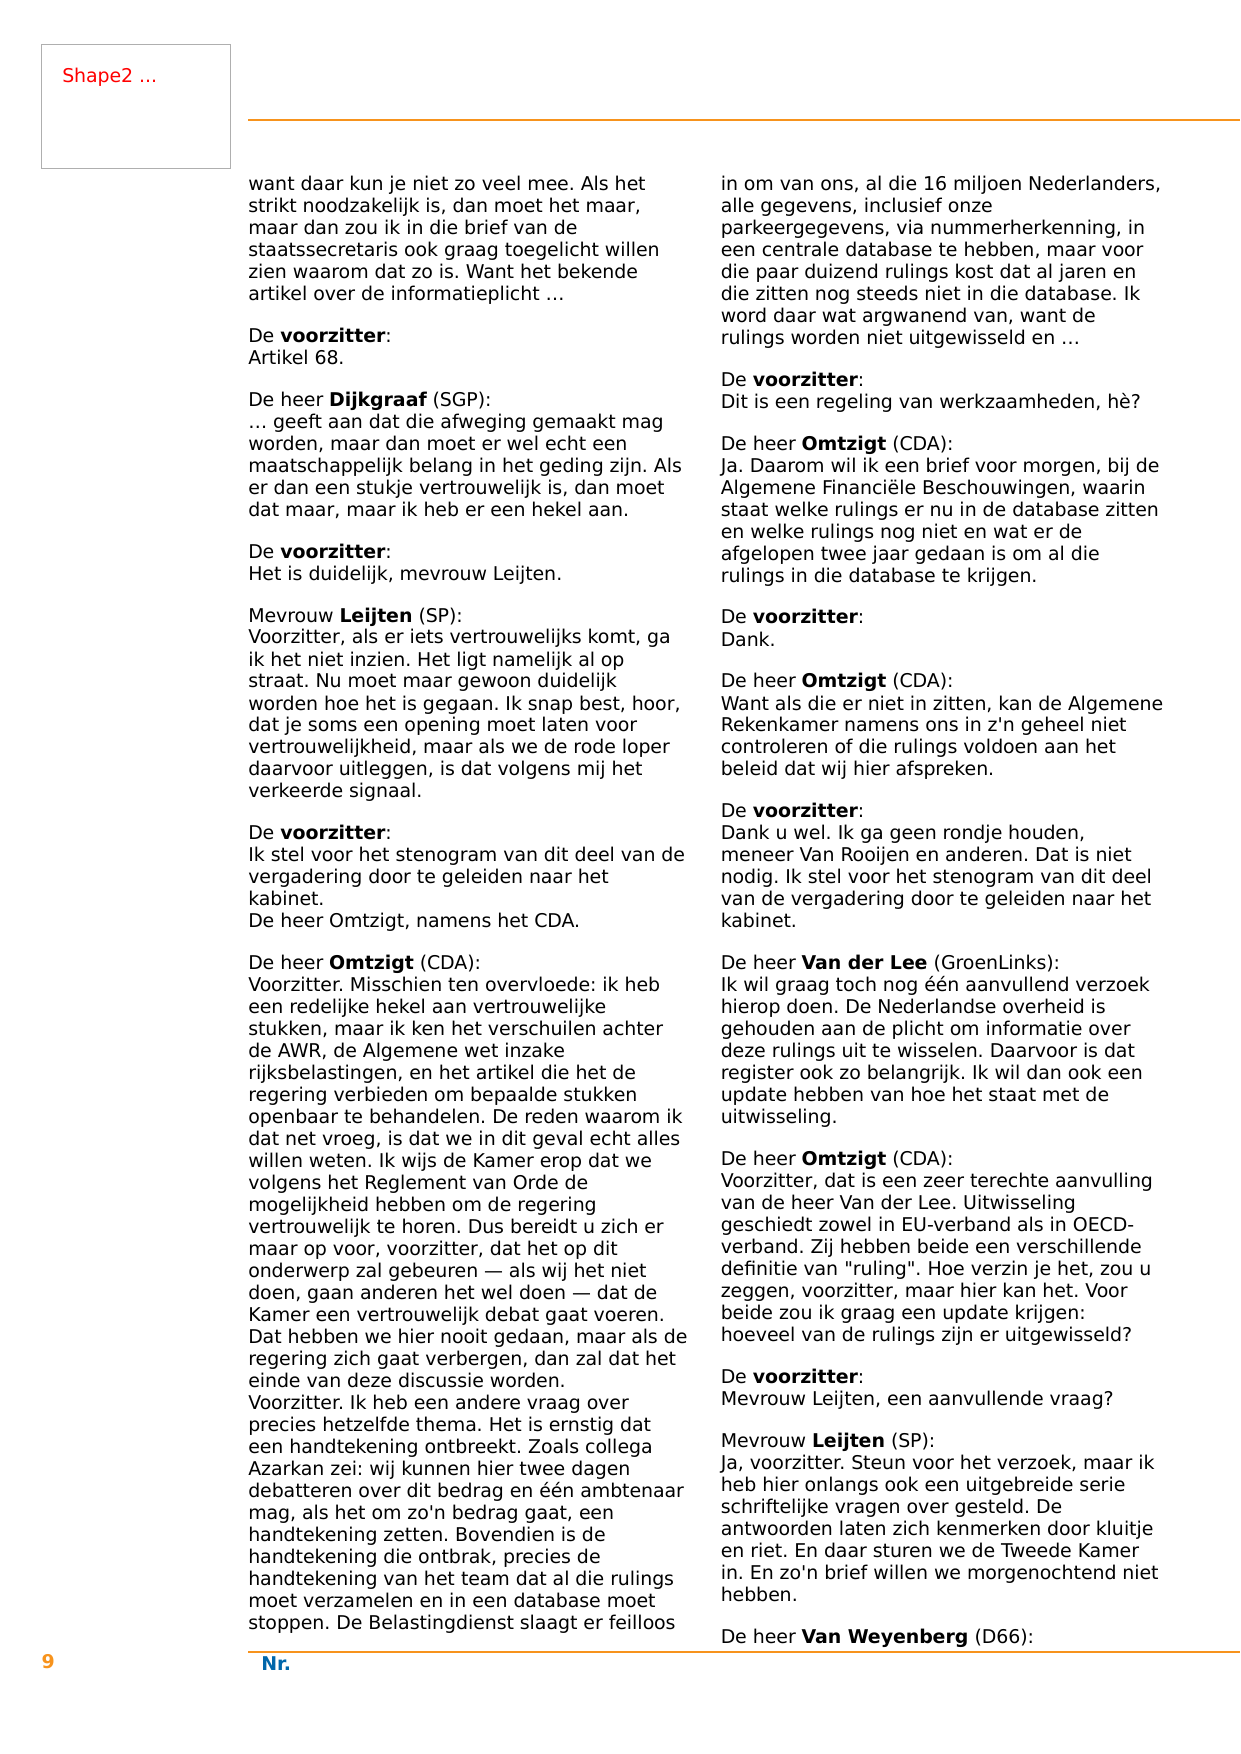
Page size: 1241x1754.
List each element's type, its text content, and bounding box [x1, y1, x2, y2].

text De heer Omtzigt (CDA): [721, 670, 1163, 692]
text De heer Omtzigt, namens het CDA. [248, 910, 691, 932]
text De voorzitter: [721, 800, 1163, 822]
text Voorzitter, als er iets vertrouwelijks komt, ga ik het niet inzien. Het ligt namelijk al op straat. Nu moet maar gewoon duidelijk worden hoe het is gegaan. Ik snap best, hoor, dat je soms een opening moet laten voor vertrouwelijkheid, maar als we de rode loper daarvoor uitleggen, is dat volgens mij het verkeerde signaal. [248, 626, 691, 802]
text in om van ons, al die 16 miljoen Nederlanders, alle gegevens, inclusief onze parkeergegevens, via nummerherkenning, in een centrale database te hebben, maar voor die paar duizend rulings kost dat al jaren en die zitten nog steeds niet in die database. Ik word daar wat argwanend van, want de rulings worden niet uitgewisseld en … [721, 173, 1163, 349]
text Ik stel voor het stenogram van dit deel van de vergadering door te geleiden naar het kabinet. [248, 844, 691, 910]
text De voorzitter: [248, 822, 691, 844]
text De voorzitter: [721, 1366, 1163, 1388]
text … geeft aan dat die afweging gemaakt mag worden, maar dan moet er wel echt een maatschappelijk belang in het geding zijn. Als er dan een stukje vertrouwelijk is, dan moet dat maar, maar ik heb er een hekel aan. [248, 411, 691, 521]
text Voorzitter. Misschien ten overvloede: ik heb een redelijke hekel aan vertrouwelijke stukken, maar ik ken het verschuilen achter de AWR, de Algemene wet inzake rijksbelastingen, en het artikel die het de regering verbieden om bepaalde stukken openbaar te behandelen. De reden waarom ik dat net vroeg, is dat we in dit geval echt alles willen weten. Ik wijs de Kamer erop dat we volgens het Reglement van Orde de mogelijkheid hebben om de regering vertrouwelijk te horen. Dus bereidt u zich er maar op voor, voorzitter, dat het op dit onderwerp zal gebeuren — als wij het niet doen, gaan anderen het wel doen — dat de Kamer een vertrouwelijk debat gaat voeren. Dat hebben we hier nooit gedaan, maar als de regering zich gaat verbergen, dan zal dat het einde van deze discussie worden. [248, 974, 691, 1392]
text De heer Omtzigt (CDA): [721, 433, 1163, 454]
text De heer Van Weyenberg (D66): [721, 1626, 1163, 1648]
text Dank. [721, 628, 1163, 650]
text Ja, voorzitter. Steun voor het verzoek, maar ik heb hier onlangs ook een uitgebreide serie schriftelijke vragen over gesteld. De antwoorden laten zich kenmerken door kluitje en riet. En daar sturen we de Tweede Kamer in. En zo'n brief willen we morgenochtend niet hebben. [721, 1452, 1163, 1606]
text Want als die er niet in zitten, kan de Algemene Rekenkamer namens ons in z'n geheel niet controleren of die rulings voldoen aan het beleid dat wij hier afspreken. [721, 692, 1163, 780]
text Dank u wel. Ik ga geen rondje houden, meneer Van Rooijen en anderen. Dat is niet nodig. Ik stel voor het stenogram van dit deel van de vergadering door te geleiden naar het kabinet. [721, 822, 1163, 932]
text De heer Omtzigt (CDA): [248, 952, 691, 974]
text Mevrouw Leijten (SP): [248, 604, 691, 626]
text Mevrouw Leijten (SP): [721, 1430, 1163, 1452]
text De heer Dijkgraaf (SGP): [248, 389, 691, 411]
text Ja. Daarom wil ik een brief voor morgen, bij de Algemene Financiële Beschouwingen, waarin staat welke rulings er nu in de database zitten en welke rulings nog niet en wat er de afgelopen twee jaar gedaan is om al die rulings in die database te krijgen. [721, 454, 1163, 586]
text De heer Van der Lee (GroenLinks): [721, 952, 1163, 974]
text Dit is een regeling van werkzaamheden, hè? [721, 391, 1163, 413]
text want daar kun je niet zo veel mee. Als het strikt noodzakelijk is, dan moet het maar, maar dan zou ik in die brief van de staatssecretaris ook graag toegelicht willen zien waarom dat zo is. Want het bekende artikel over de informatieplicht … [248, 173, 691, 305]
text Het is duidelijk, mevrouw Leijten. [248, 562, 691, 584]
text Ik wil graag toch nog één aanvullend verzoek hierop doen. De Nederlandse overheid is gehouden aan de plicht om informatie over deze rulings uit te wisselen. Daarvoor is dat register ook zo belangrijk. Ik wil dan ook een update hebben van hoe het staat met de uitwisseling. [721, 974, 1163, 1128]
text De voorzitter: [248, 541, 691, 562]
text De voorzitter: [721, 369, 1163, 391]
text De voorzitter: [721, 606, 1163, 628]
text Artikel 68. [248, 347, 691, 369]
text Voorzitter, dat is een zeer terechte aanvulling van de heer Van der Lee. Uitwisseling geschiedt zowel in EU-verband als in OECD-verband. Zij hebben beide een verschillende definitie van "ruling". Hoe verzin je het, zou u zeggen, voorzitter, maar hier kan het. Voor beide zou ik graag een update krijgen: hoeveel van de rulings zijn er uitgewisseld? [721, 1170, 1163, 1346]
text Mevrouw Leijten, een aanvullende vraag? [721, 1388, 1163, 1410]
text Voorzitter. Ik heb een andere vraag over precies hetzelfde thema. Het is ernstig dat een handtekening ontbreekt. Zoals collega Azarkan zei: wij kunnen hier twee dagen debatteren over dit bedrag en één ambtenaar mag, als het om zo'n bedrag gaat, een handtekening zetten. Bovendien is de handtekening die ontbrak, precies de handtekening van het team dat al die rulings moet verzamelen en in een database moet stoppen. De Belastingdienst slaagt er feilloos [248, 1392, 691, 1633]
text De heer Omtzigt (CDA): [721, 1148, 1163, 1170]
text De voorzitter: [248, 325, 691, 347]
